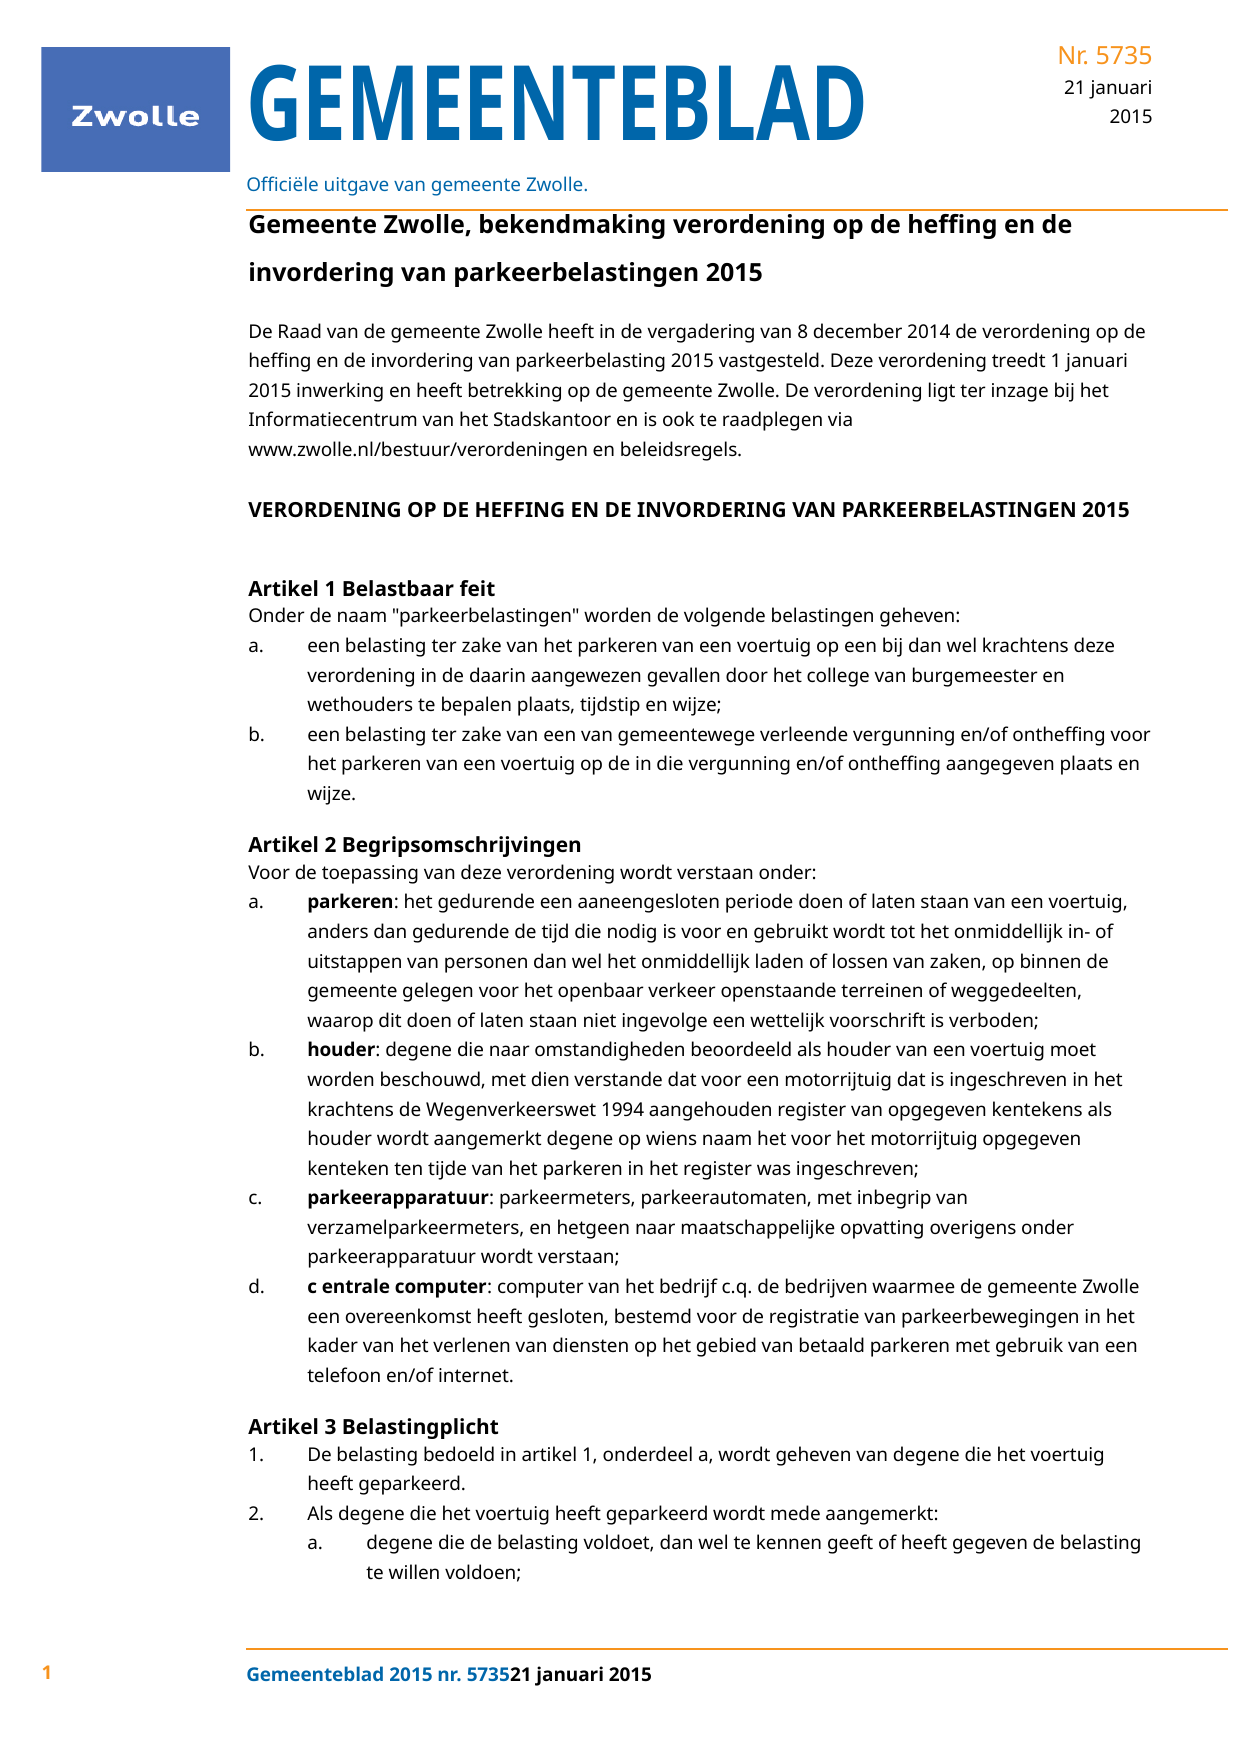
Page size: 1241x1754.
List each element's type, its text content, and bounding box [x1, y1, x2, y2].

text Artikel 1 Belastbaar feit [248, 574, 1152, 603]
text Gemeente Zwolle, bekendmaking verordening op de heffing en de invordering van parkeerbelastingen 2015 [248, 211, 1152, 288]
list degene die de belasting voldoet, dan wel te kennen geeft of heeft gegeven de belasting te willen voldoen; [307, 1529, 1152, 1585]
text Artikel 3 Belastingplicht [248, 1412, 1152, 1441]
list houder: degene die naar omstandigheden beoordeeld als houder van een voertuig moet worden beschouwd, met dien verstande dat voor een motorrijtuig dat is ingeschreven in het krachtens de Wegenverkeerswet 1994 aangehouden register van opgegeven kentekens als houder wordt aangemerkt degene op wiens naam het voor het motorrijtuig opgegeven kenteken ten tijde van het parkeren in het register was ingeschreven; [248, 1037, 1152, 1181]
list De belasting bedoeld in artikel 1, onderdeel a, wordt geheven van degene die het voertuig heeft geparkeerd. [248, 1441, 1152, 1496]
text VERORDENING OP DE HEFFING EN DE INVORDERING VAN PARKEERBELASTINGEN 2015 [248, 495, 1152, 524]
text Onder de naam "parkeerbelastingen" worden de volgende belastingen geheven: [248, 603, 1152, 628]
list Als degene die het voertuig heeft geparkeerd wordt mede aangemerkt: [248, 1500, 1152, 1526]
list c entrale computer: computer van het bedrijf c.q. de bedrijven waarmee de gemeente Zwolle een overeenkomst heeft gesloten, bestemd voor de registratie van parkeerbewegingen in het kader van het verlenen van diensten op het gebied van betaald parkeren met gebruik van een telefoon en/of internet. [248, 1273, 1152, 1388]
picture [41, 47, 231, 172]
text Artikel 2 Begripsomschrijvingen [248, 831, 1152, 859]
list parkeerapparatuur: parkeermeters, parkeerautomaten, met inbegrip van verzamelparkeermeters, en hetgeen naar maatschappelijke opvatting overigens onder parkeerapparatuur wordt verstaan; [248, 1184, 1152, 1269]
list een belasting ter zake van het parkeren van een voertuig op een bij dan wel krachtens deze verordening in de daarin aangewezen gevallen door het college van burgemeester en wethouders te bepalen plaats, tijdstip en wijze; [248, 632, 1152, 717]
text De Raad van de gemeente Zwolle heeft in de vergadering van 8 december 2014 de verordening op de heffing en de invordering van parkeerbelasting 2015 vastgesteld. Deze verordening treedt 1 januari 2015 inwerking en heeft betrekking op de gemeente Zwolle. De verordening ligt ter inzage bij het Informatiecentrum van het Stadskantoor en is ook te raadplegen via www.zwolle.nl/bestuur/verordeningen en beleidsregels. [248, 318, 1152, 462]
text Voor de toepassing van deze verordening wordt verstaan onder: [248, 859, 1152, 885]
list een belasting ter zake van een van gemeentewege verleende vergunning en/of ontheffing voor het parkeren van een voertuig op de in die vergunning en/of ontheffing aangegeven plaats en wijze. [248, 721, 1152, 806]
list parkeren: het gedurende een aaneengesloten periode doen of laten staan van een voertuig, anders dan gedurende de tijd die nodig is voor en gebruikt wordt tot het onmiddellijk in- of uitstappen van personen dan wel het onmiddellijk laden of lossen van zaken, op binnen de gemeente gelegen voor het openbaar verkeer openstaande terreinen of weggedeelten, waarop dit doen of laten staan niet ingevolge een wettelijk voorschrift is verboden; [248, 889, 1152, 1033]
